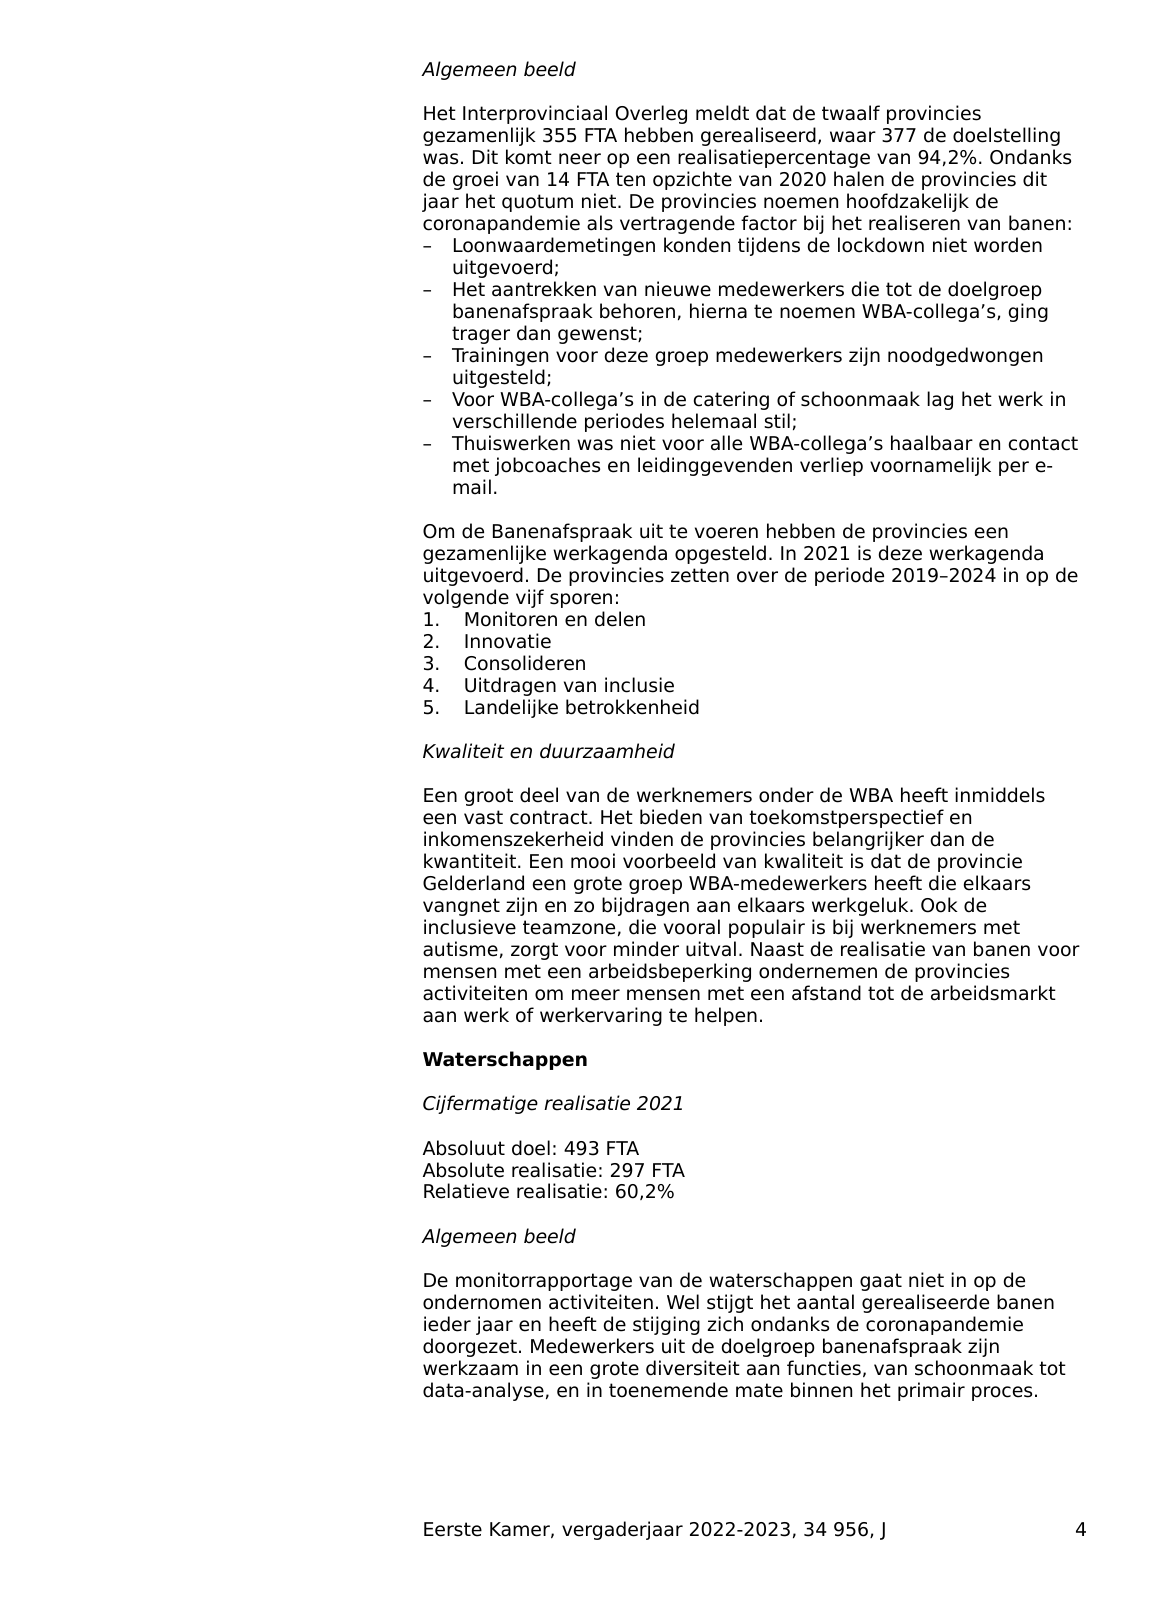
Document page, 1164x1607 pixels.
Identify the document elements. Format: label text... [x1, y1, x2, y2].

text De monitorrapportage van de waterschappen gaat niet in op de ondernomen activiteiten. Wel stijgt het aantal gerealiseerde banen ieder jaar en heeft de stijging zich ondanks de coronapandemie doorgezet. Medewerkers uit de doelgroep banenafspraak zijn werkzaam in een grote diversiteit aan functies, van schoonmaak tot data-analyse, en in toenemende mate binnen het primair proces. [422, 1270, 1087, 1402]
text 3. Consolideren [422, 653, 1087, 675]
text – Voor WBA-collega’s in de catering of schoonmaak lag het werk in verschillende periodes helemaal stil; [422, 389, 1087, 433]
text Absolute realisatie: 297 FTA [422, 1159, 1087, 1181]
subtitle Cijfermatige realisatie 2021 [422, 1093, 1087, 1115]
text Het Interprovinciaal Overleg meldt dat de twaalf provincies gezamenlijk 355 FTA hebben gerealiseerd, waar 377 de doelstelling was. Dit komt neer op een realisatiepercentage van 94,2%. Ondanks de groei van 14 FTA ten opzichte van 2020 halen de provincies dit jaar het quotum niet. De provincies noemen hoofdzakelijk de coronapandemie als vertragende factor bij het realiseren van banen: [422, 103, 1087, 235]
subtitle Waterschappen [422, 1049, 1087, 1071]
text 2. Innovatie [422, 631, 1087, 653]
text Absoluut doel: 493 FTA [422, 1137, 1087, 1159]
subtitle Algemeen beeld [422, 1226, 1087, 1248]
text 5. Landelijke betrokkenheid [422, 697, 1087, 719]
text – Het aantrekken van nieuwe medewerkers die tot de doelgroep banenafspraak behoren, hierna te noemen WBA-collega’s, ging trager dan gewenst; [422, 279, 1087, 345]
text – Loonwaardemetingen konden tijdens de lockdown niet worden uitgevoerd; [422, 235, 1087, 279]
text Een groot deel van de werknemers onder de WBA heeft inmiddels een vast contract. Het bieden van toekomstperspectief en inkomenszekerheid vinden de provincies belangrijker dan de kwantiteit. Een mooi voorbeeld van kwaliteit is dat de provincie Gelderland een grote groep WBA-medewerkers heeft die elkaars vangnet zijn en zo bijdragen aan elkaars werkgeluk. Ook de inclusieve teamzone, die vooral populair is bij werknemers met autisme, zorgt voor minder uitval. Naast de realisatie van banen voor mensen met een arbeidsbeperking ondernemen de provincies activiteiten om meer mensen met een afstand tot de arbeidsmarkt aan werk of werkervaring te helpen. [422, 785, 1087, 1027]
text Relatieve realisatie: 60,2% [422, 1181, 1087, 1203]
subtitle Algemeen beeld [422, 59, 1087, 81]
text 1. Monitoren en delen [422, 609, 1087, 631]
text 4. Uitdragen van inclusie [422, 675, 1087, 697]
text – Thuiswerken was niet voor alle WBA-collega’s haalbaar en contact met jobcoaches en leidinggevenden verliep voornamelijk per e-mail. [422, 433, 1087, 499]
text Om de Banenafspraak uit te voeren hebben de provincies een gezamenlijke werkagenda opgesteld. In 2021 is deze werkagenda uitgevoerd. De provincies zetten over de periode 2019–2024 in op de volgende vijf sporen: [422, 521, 1087, 609]
subtitle Kwaliteit en duurzaamheid [422, 741, 1087, 763]
text – Trainingen voor deze groep medewerkers zijn noodgedwongen uitgesteld; [422, 345, 1087, 389]
